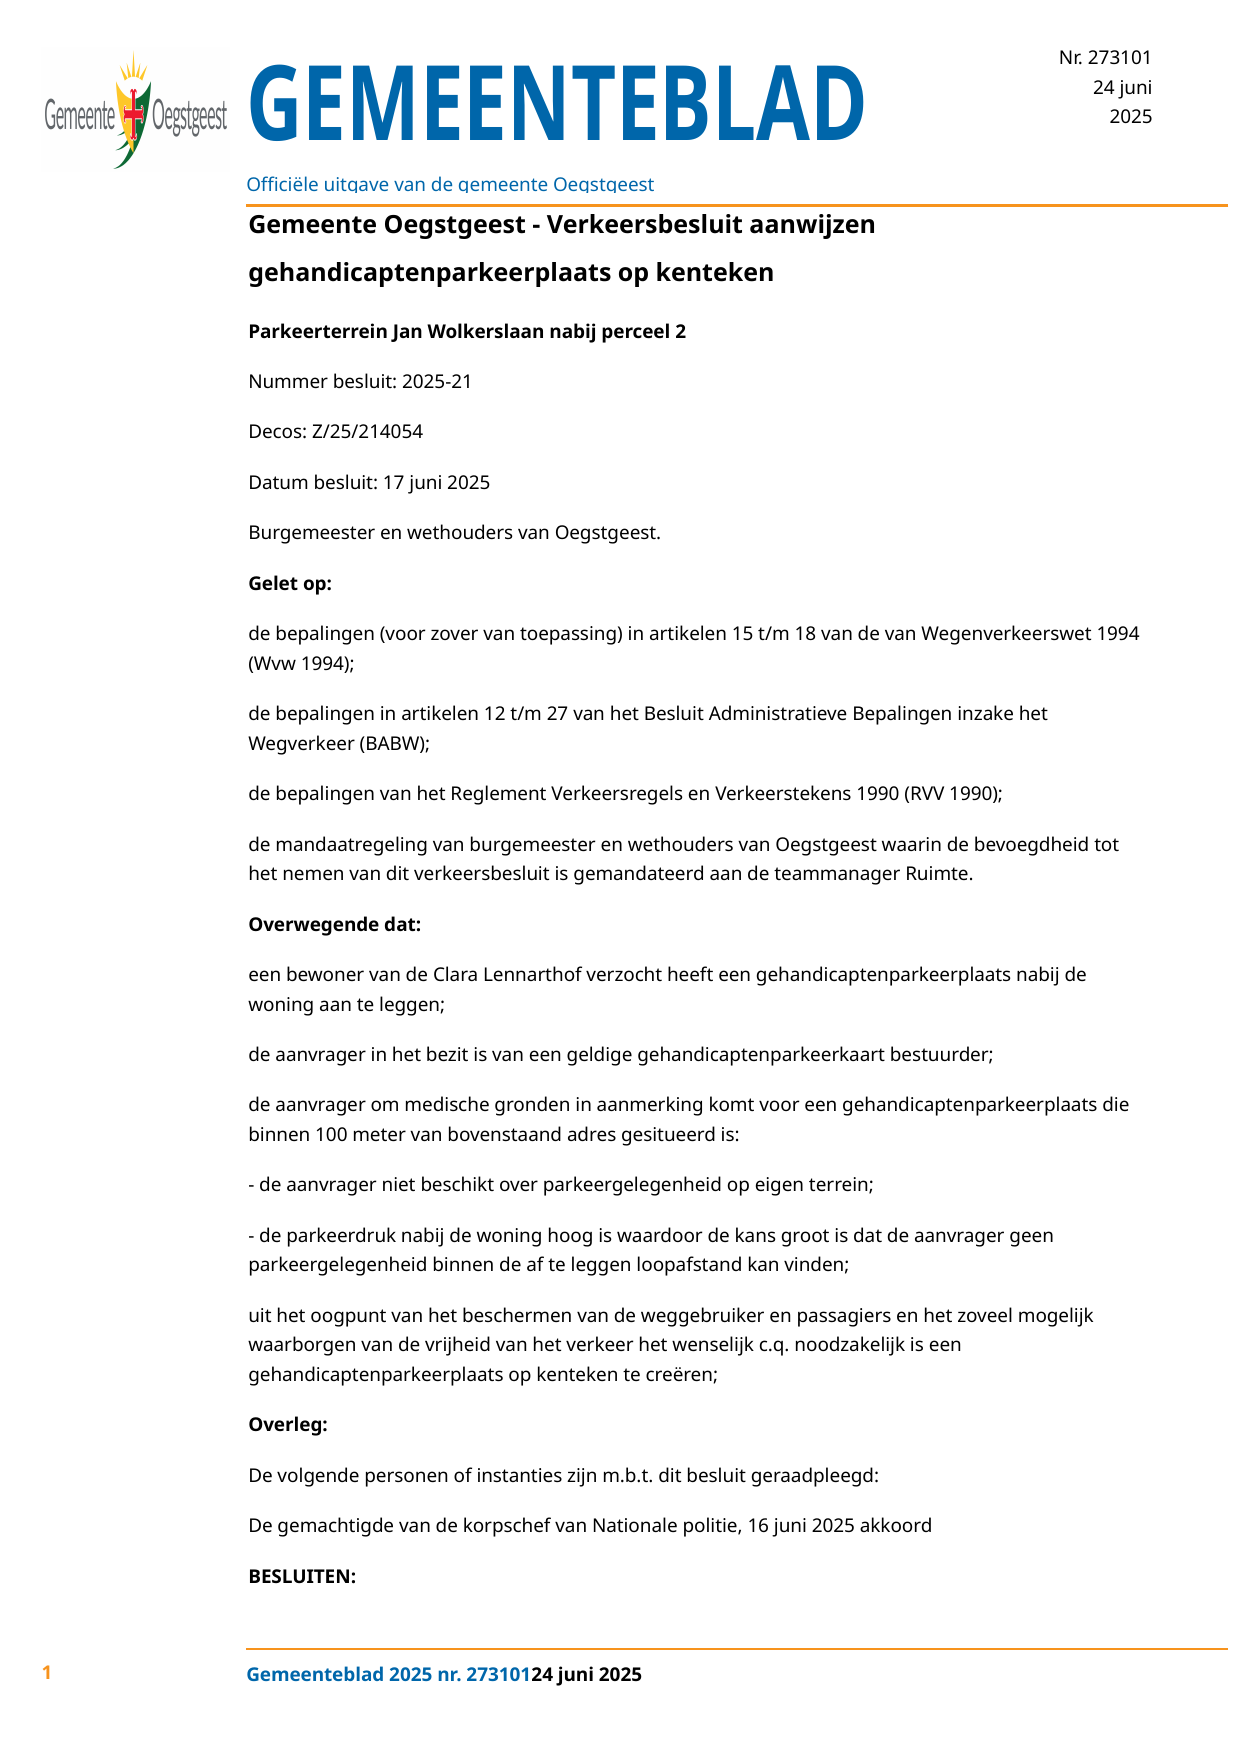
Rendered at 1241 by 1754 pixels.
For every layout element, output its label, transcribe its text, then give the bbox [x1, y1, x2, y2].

text de bepalingen van het Reglement Verkeersregels en Verkeerstekens 1990 (RVV 1990); [248, 780, 1152, 806]
text Gelet op: [248, 570, 1152, 596]
text - de parkeerdruk nabij de woning hoog is waardoor de kans groot is dat de aanvrager geen parkeergelegenheid binnen de af te leggen loopafstand kan vinden; [248, 1222, 1152, 1277]
text de aanvrager in het bezit is van een geldige gehandicaptenparkeerkaart bestuurder; [248, 1041, 1152, 1067]
text Overleg: [248, 1412, 1152, 1437]
text - de aanvrager niet beschikt over parkeergelegenheid op eigen terrein; [248, 1172, 1152, 1197]
text De volgende personen of instanties zijn m.b.t. dit besluit geraadpleegd: [248, 1462, 1152, 1488]
text Nummer besluit: 2025-21 [248, 368, 1152, 394]
text de bepalingen (voor zover van toepassing) in artikelen 15 t/m 18 van de van Wegenverkeerswet 1994 (Wvw 1994); [248, 620, 1152, 676]
text Gemeente Oegstgeest - Verkeersbesluit aanwijzen gehandicaptenparkeerplaats op kenteken [248, 207, 1152, 288]
text de mandaatregeling van burgemeester en wethouders van Oegstgeest waarin de bevoegdheid tot het nemen van dit verkeersbesluit is gemandateerd aan de teammanager Ruimte. [248, 831, 1152, 886]
picture [41, 47, 231, 172]
text Overwegende dat: [248, 911, 1152, 937]
text BESLUITEN: [248, 1563, 1152, 1589]
text de aanvrager om medische gronden in aanmerking komt voor een gehandicaptenparkeerplaats die binnen 100 meter van bovenstaand adres gesitueerd is: [248, 1092, 1152, 1147]
text een bewoner van de Clara Lennarthof verzocht heeft een gehandicaptenparkeerplaats nabij de woning aan te leggen; [248, 961, 1152, 1017]
text Parkeerterrein Jan Wolkerslaan nabij perceel 2 [248, 318, 1152, 344]
text Datum besluit: 17 juni 2025 [248, 469, 1152, 495]
text uit het oogpunt van het beschermen van de weggebruiker en passagiers en het zoveel mogelijk waarborgen van de vrijheid van het verkeer het wenselijk c.q. noodzakelijk is een gehandicaptenparkeerplaats op kenteken te creëren; [248, 1302, 1152, 1387]
text de bepalingen in artikelen 12 t/m 27 van het Besluit Administratieve Bepalingen inzake het Wegverkeer (BABW); [248, 700, 1152, 756]
text Burgemeester en wethouders van Oegstgeest. [248, 519, 1152, 545]
text Decos: Z/25/214054 [248, 419, 1152, 444]
text De gemachtigde van de korpschef van Nationale politie, 16 juni 2025 akkoord [248, 1512, 1152, 1538]
